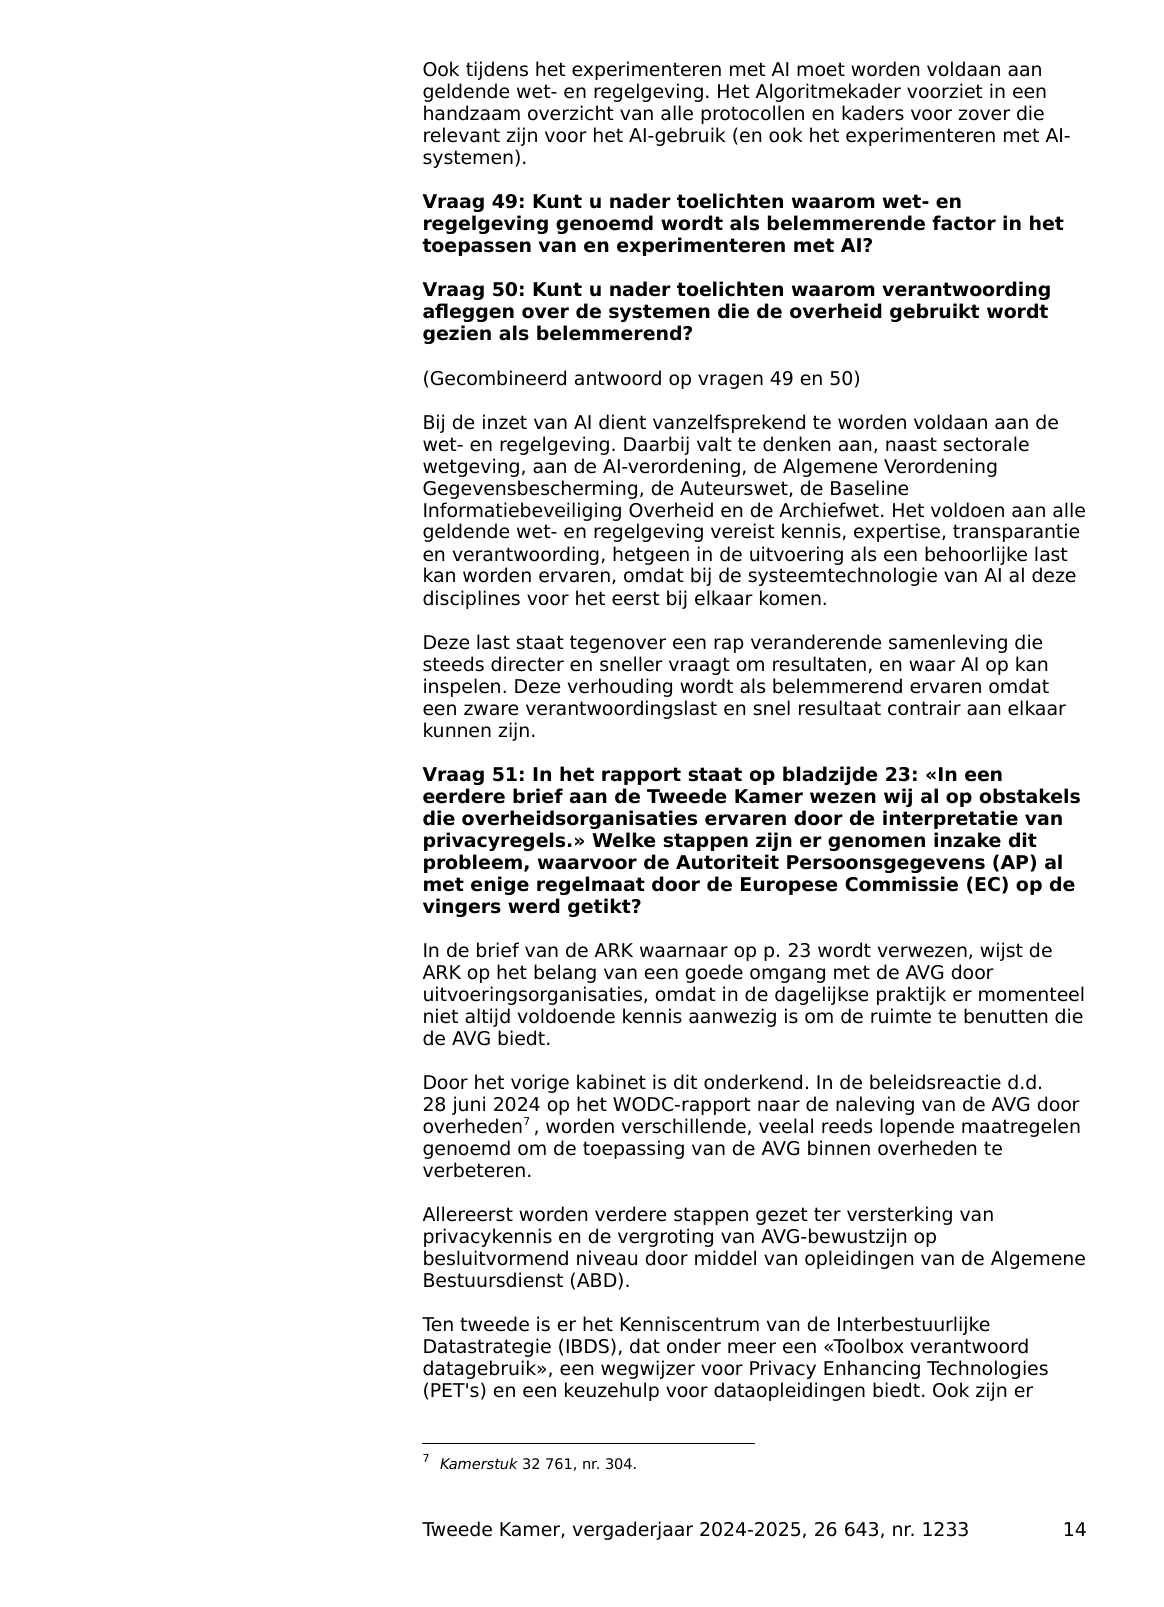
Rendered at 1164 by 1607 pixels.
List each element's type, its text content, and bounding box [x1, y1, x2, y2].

text (Gecombineerd antwoord op vragen 49 en 50) [422, 367, 1087, 389]
text In de brief van de ARK waarnaar op p. 23 wordt verwezen, wijst de ARK op het belang van een goede omgang met de AVG door uitvoeringsorganisaties, omdat in de dagelijkse praktijk er momenteel niet altijd voldoende kennis aanwezig is om de ruimte te benutten die de AVG biedt. [422, 940, 1087, 1049]
text Ten tweede is er het Kenniscentrum van de Interbestuurlijke Datastrategie (IBDS), dat onder meer een «Toolbox verantwoord datagebruik», een wegwijzer voor Privacy Enhancing Technologies (PET's) en een keuzehulp voor dataopleidingen biedt. Ook zijn er [422, 1314, 1087, 1402]
text Ook tijdens het experimenteren met AI moet worden voldaan aan geldende wet- en regelgeving. Het Algoritmekader voorziet in een handzaam overzicht van alle protocollen en kaders voor zover die relevant zijn voor het AI-gebruik (en ook het experimenteren met AI-systemen). [422, 59, 1087, 169]
text Deze last staat tegenover een rap veranderende samenleving die steeds directer en sneller vraagt om resultaten, en waar AI op kan inspelen. Deze verhouding wordt als belemmerend ervaren omdat een zware verantwoordingslast en snel resultaat contrair aan elkaar kunnen zijn. [422, 632, 1087, 741]
text Kamerstuk 32 761, nr. 304. [422, 1452, 1087, 1474]
text Vraag 49: Kunt u nader toelichten waarom wet- en regelgeving genoemd wordt als belemmerende factor in het toepassen van en experimenteren met AI? [422, 191, 1087, 257]
text Vraag 50: Kunt u nader toelichten waarom verantwoording afleggen over de systemen die de overheid gebruikt wordt gezien als belemmerend? [422, 279, 1087, 345]
text Allereerst worden verdere stappen gezet ter versterking van privacykennis en de vergroting van AVG-bewustzijn op besluitvormend niveau door middel van opleidingen van de Algemene Bestuursdienst (ABD). [422, 1204, 1087, 1292]
text Door het vorige kabinet is dit onderkend. In de beleidsreactie d.d. 28 juni 2024 op het WODC-rapport naar de naleving van de AVG door overheden, worden verschillende, veelal reeds lopende maatregelen genoemd om de toepassing van de AVG binnen overheden te verbeteren. [422, 1072, 1087, 1182]
text Vraag 51: In het rapport staat op bladzijde 23: «In een eerdere brief aan de Tweede Kamer wezen wij al op obstakels die overheidsorganisaties ervaren door de interpretatie van privacyregels.» Welke stappen zijn er genomen inzake dit probleem, waarvoor de Autoriteit Persoonsgegevens (AP) al met enige regelmaat door de Europese Commissie (EC) op de vingers werd getikt? [422, 764, 1087, 917]
text Bij de inzet van AI dient vanzelfsprekend te worden voldaan aan de wet- en regelgeving. Daarbij valt te denken aan, naast sectorale wetgeving, aan de AI-verordening, de Algemene Verordening Gegevensbescherming, de Auteurswet, de Baseline Informatiebeveiliging Overheid en de Archiefwet. Het voldoen aan alle geldende wet- en regelgeving vereist kennis, expertise, transparantie en verantwoording, hetgeen in de uitvoering als een behoorlijke last kan worden ervaren, omdat bij de systeemtechnologie van AI al deze disciplines voor het eerst bij elkaar komen. [422, 412, 1087, 609]
